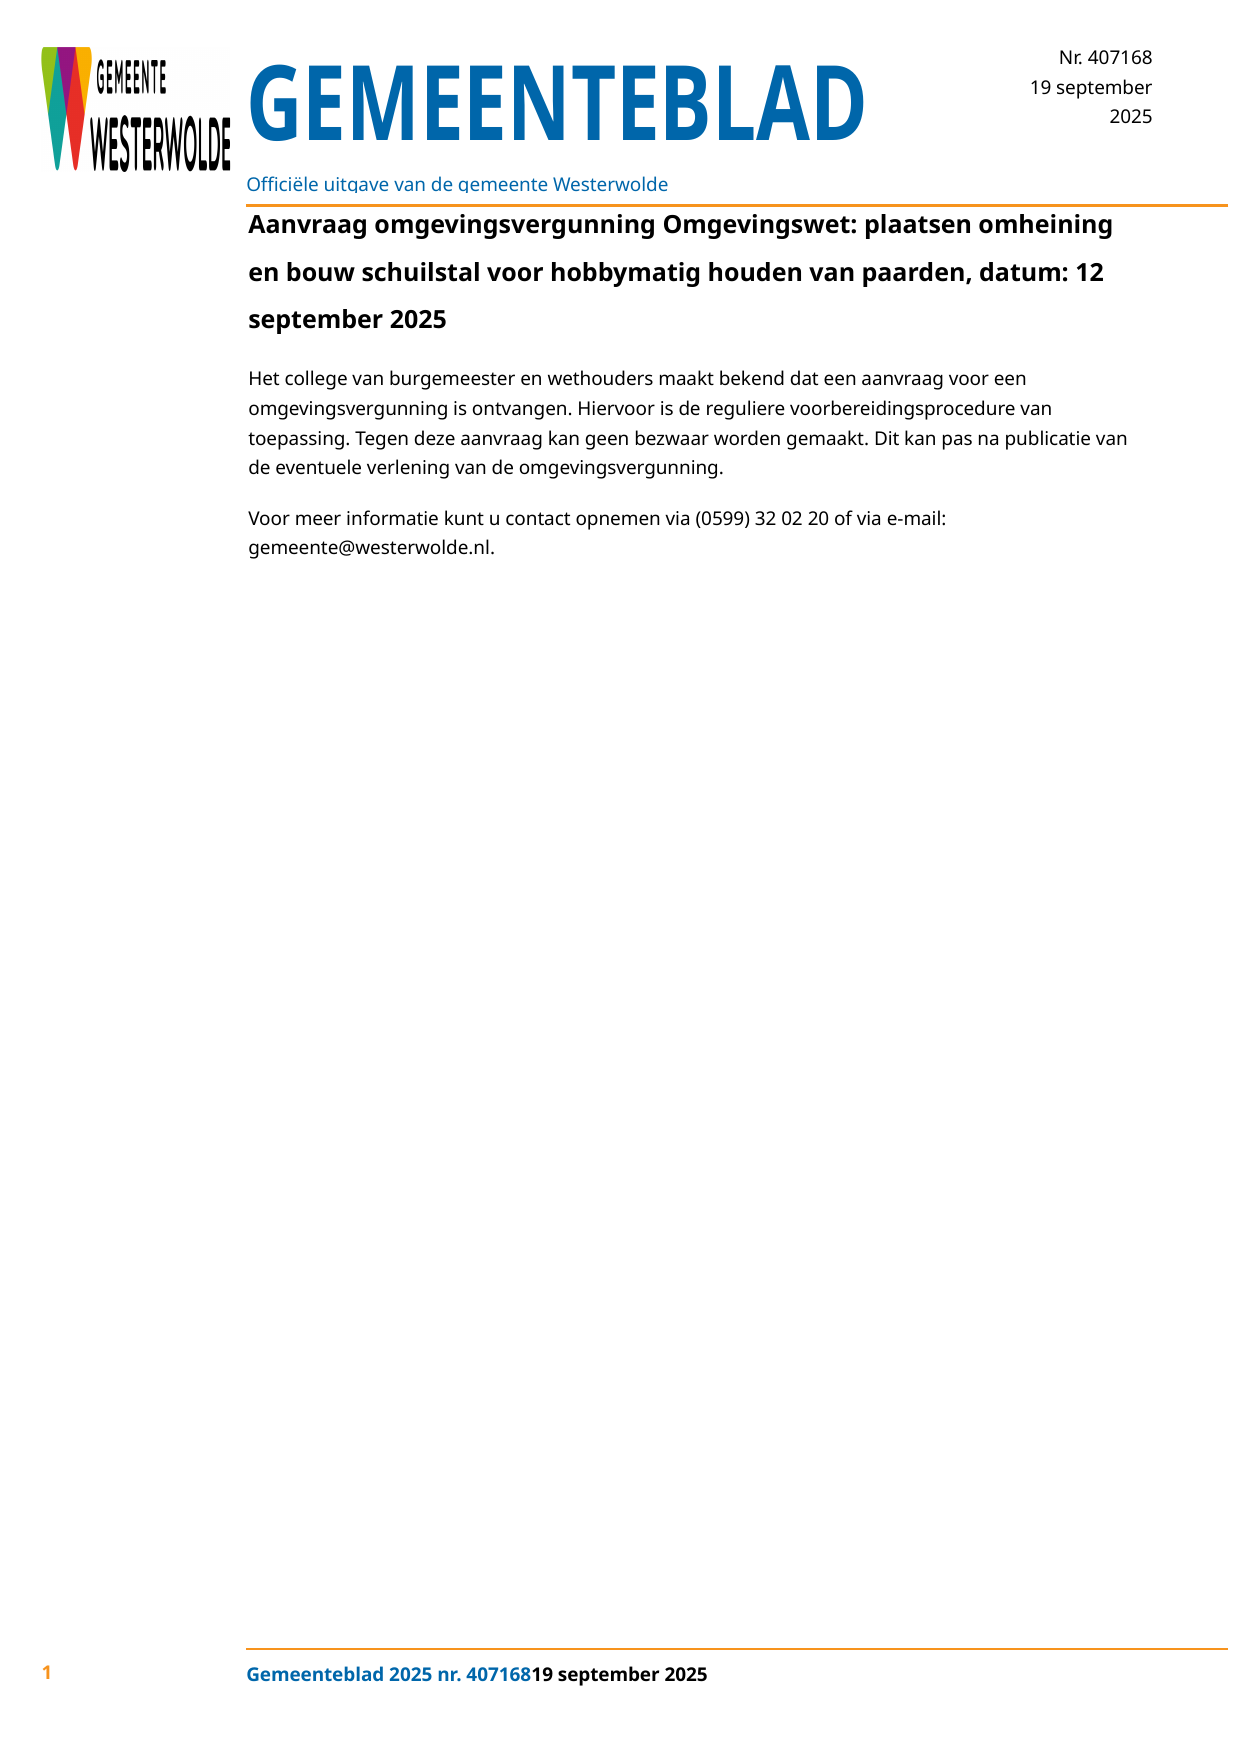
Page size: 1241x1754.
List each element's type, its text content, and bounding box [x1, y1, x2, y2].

picture [41, 47, 231, 172]
text Het college van burgemeester en wethouders maakt bekend dat een aanvraag voor een omgevingsvergunning is ontvangen. Hiervoor is de reguliere voorbereidingsprocedure van toepassing. Tegen deze aanvraag kan geen bezwaar worden gemaakt. Dit kan pas na publicatie van de eventuele verlening van de omgevingsvergunning. [248, 366, 1152, 480]
text Voor meer informatie kunt u contact opnemen via (0599) 32 02 20 of via e-mail: gemeente@westerwolde.nl. [248, 505, 1152, 560]
text Aanvraag omgevingsvergunning Omgevingswet: plaatsen omheining en bouw schuilstal voor hobbymatig houden van paarden, datum: 12 september 2025 [248, 207, 1152, 336]
